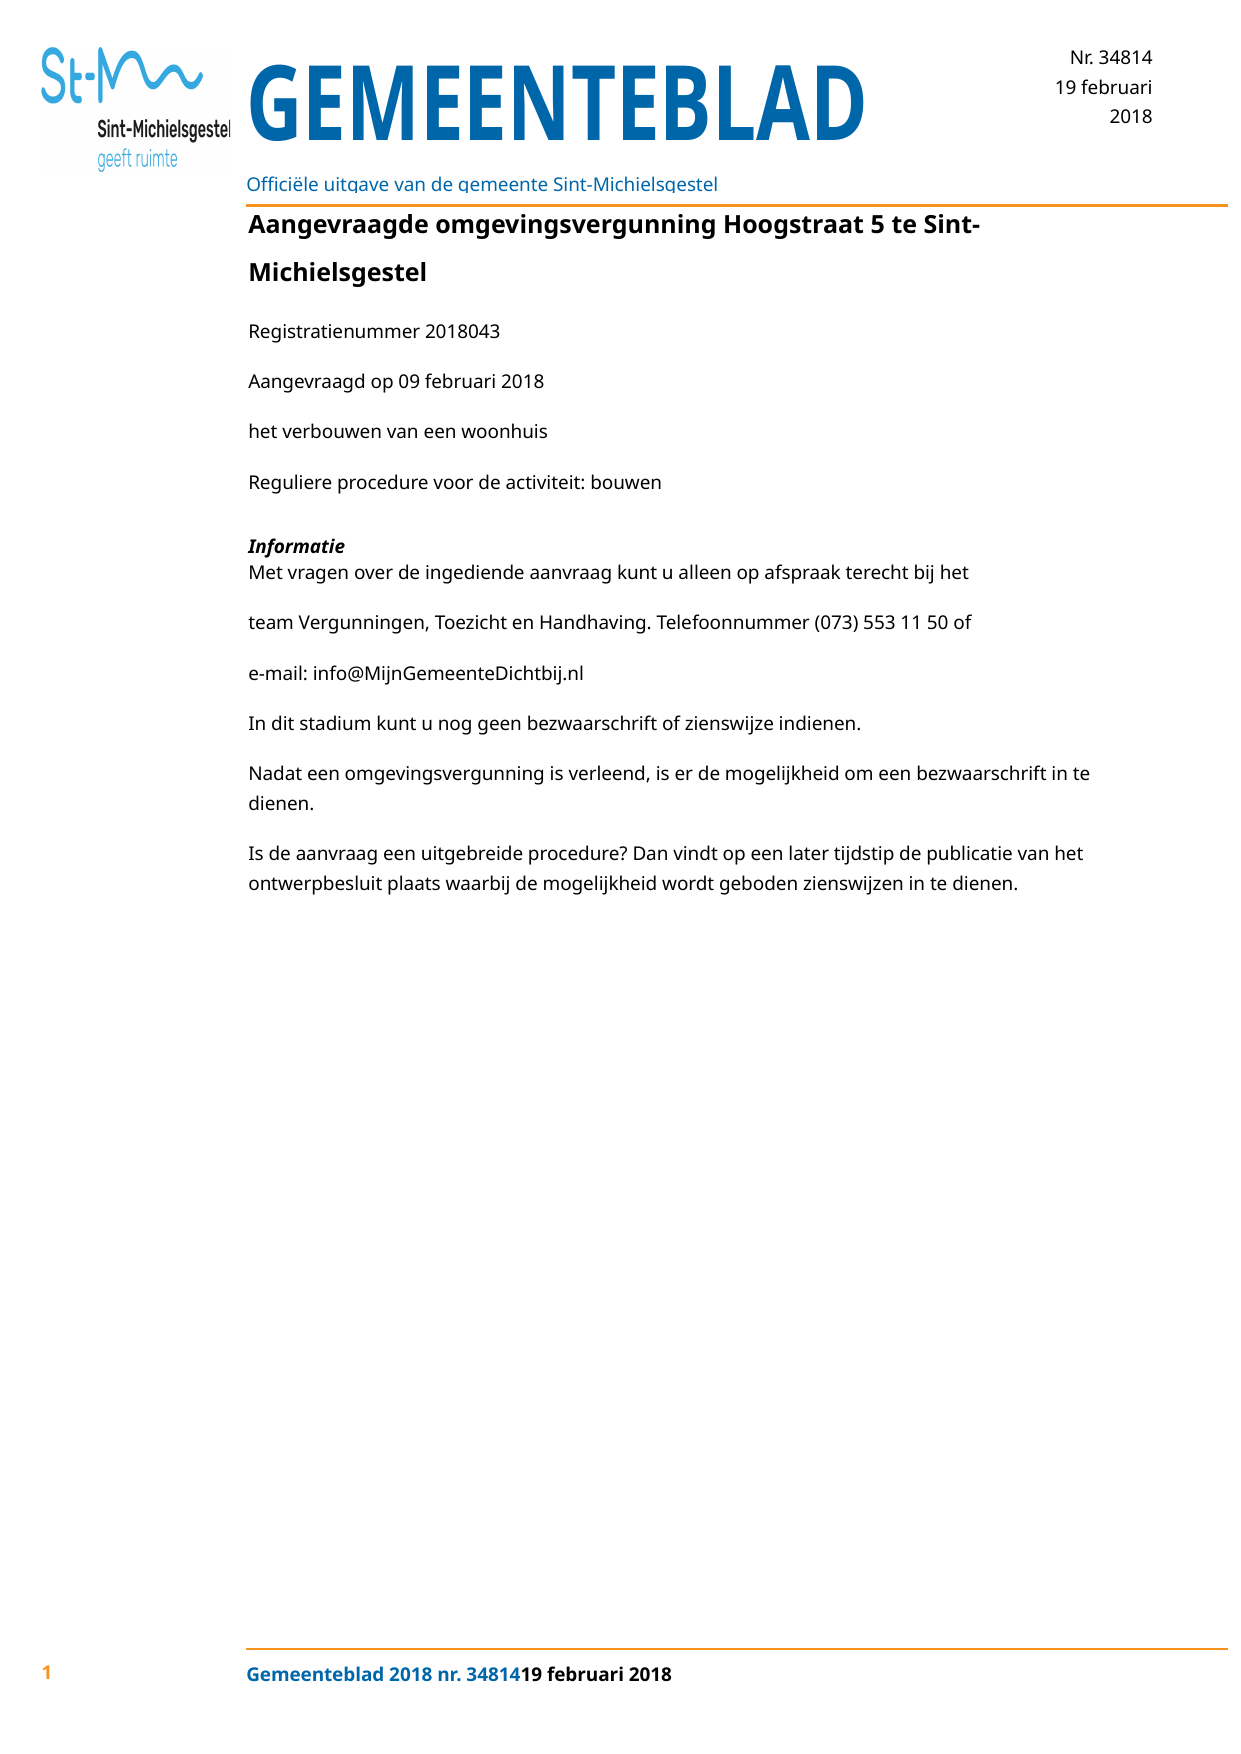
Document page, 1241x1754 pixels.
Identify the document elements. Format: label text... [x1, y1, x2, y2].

text Nadat een omgevingsvergunning is verleend, is er de mogelijkheid om een bezwaarschrift in te dienen. [248, 761, 1152, 816]
text het verbouwen van een woonhuis [248, 419, 1152, 444]
text e-mail: info@MijnGemeenteDichtbij.nl [248, 660, 1152, 685]
text Met vragen over de ingediende aanvraag kunt u alleen op afspraak terecht bij het [248, 559, 1152, 584]
text Aangevraagd op 09 februari 2018 [248, 368, 1152, 394]
text Informatie [248, 533, 1152, 559]
text team Vergunningen, Toezicht en Handhaving. Telefoonnummer (073) 553 11 50 of [248, 609, 1152, 635]
picture [41, 47, 231, 172]
text In dit stadium kunt u nog geen bezwaarschrift of zienswijze indienen. [248, 710, 1152, 736]
text Reguliere procedure voor de activiteit: bouwen [248, 469, 1152, 495]
text Aangevraagde omgevingsvergunning Hoogstraat 5 te Sint-Michielsgestel [248, 207, 1152, 288]
text Is de aanvraag een uitgebreide procedure? Dan vindt op een later tijdstip de publicatie van het ontwerpbesluit plaats waarbij de mogelijkheid wordt geboden zienswijzen in te dienen. [248, 841, 1152, 896]
text Registratienummer 2018043 [248, 318, 1152, 344]
